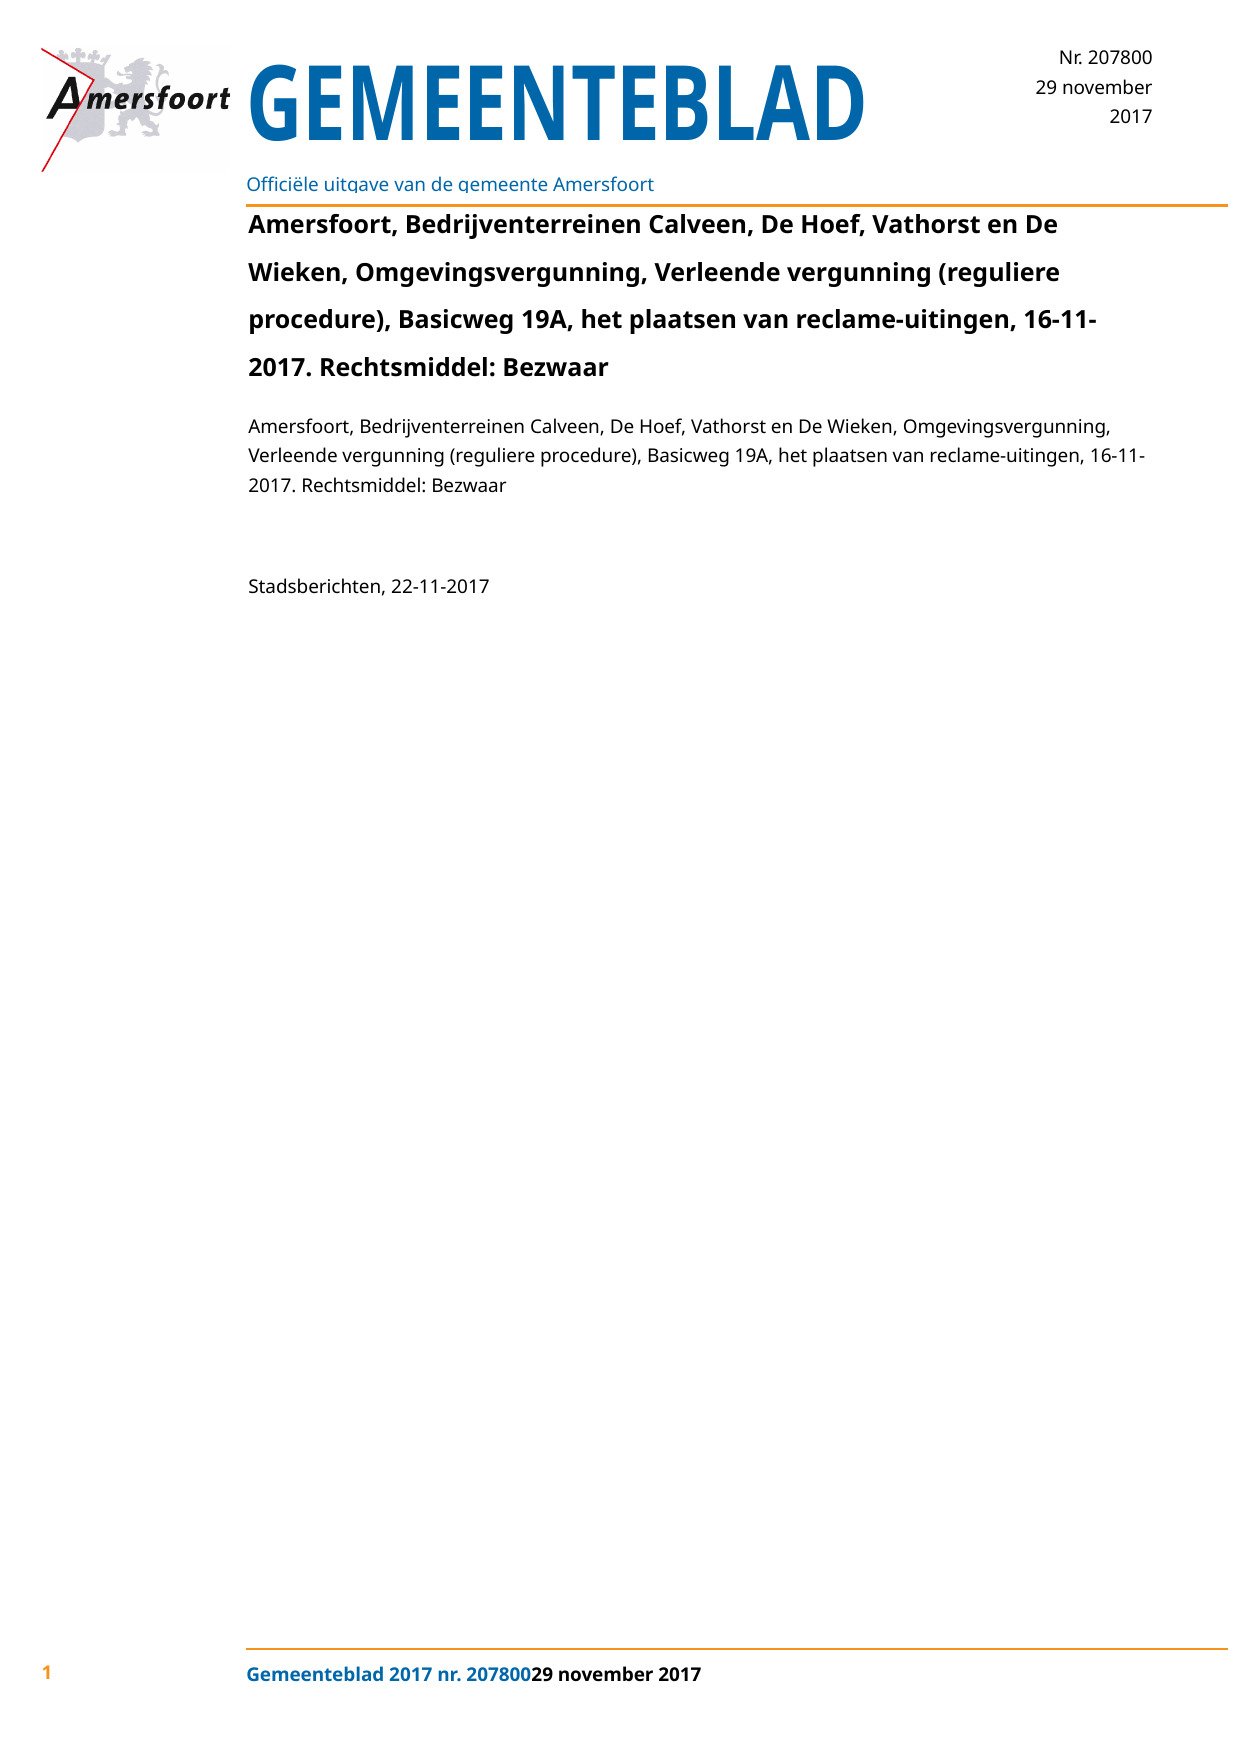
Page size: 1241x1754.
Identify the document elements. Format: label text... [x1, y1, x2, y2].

text Amersfoort, Bedrijventerreinen Calveen, De Hoef, Vathorst en De Wieken, Omgevingsvergunning, Verleende vergunning (reguliere procedure), Basicweg 19A, het plaatsen van reclame-uitingen, 16-11-2017. Rechtsmiddel: Bezwaar [248, 413, 1152, 498]
text Stadsberichten, 22-11-2017 [248, 573, 1152, 599]
text Amersfoort, Bedrijventerreinen Calveen, De Hoef, Vathorst en De Wieken, Omgevingsvergunning, Verleende vergunning (reguliere procedure), Basicweg 19A, het plaatsen van reclame-uitingen, 16-11-2017. Rechtsmiddel: Bezwaar [248, 207, 1152, 384]
picture [41, 47, 231, 172]
